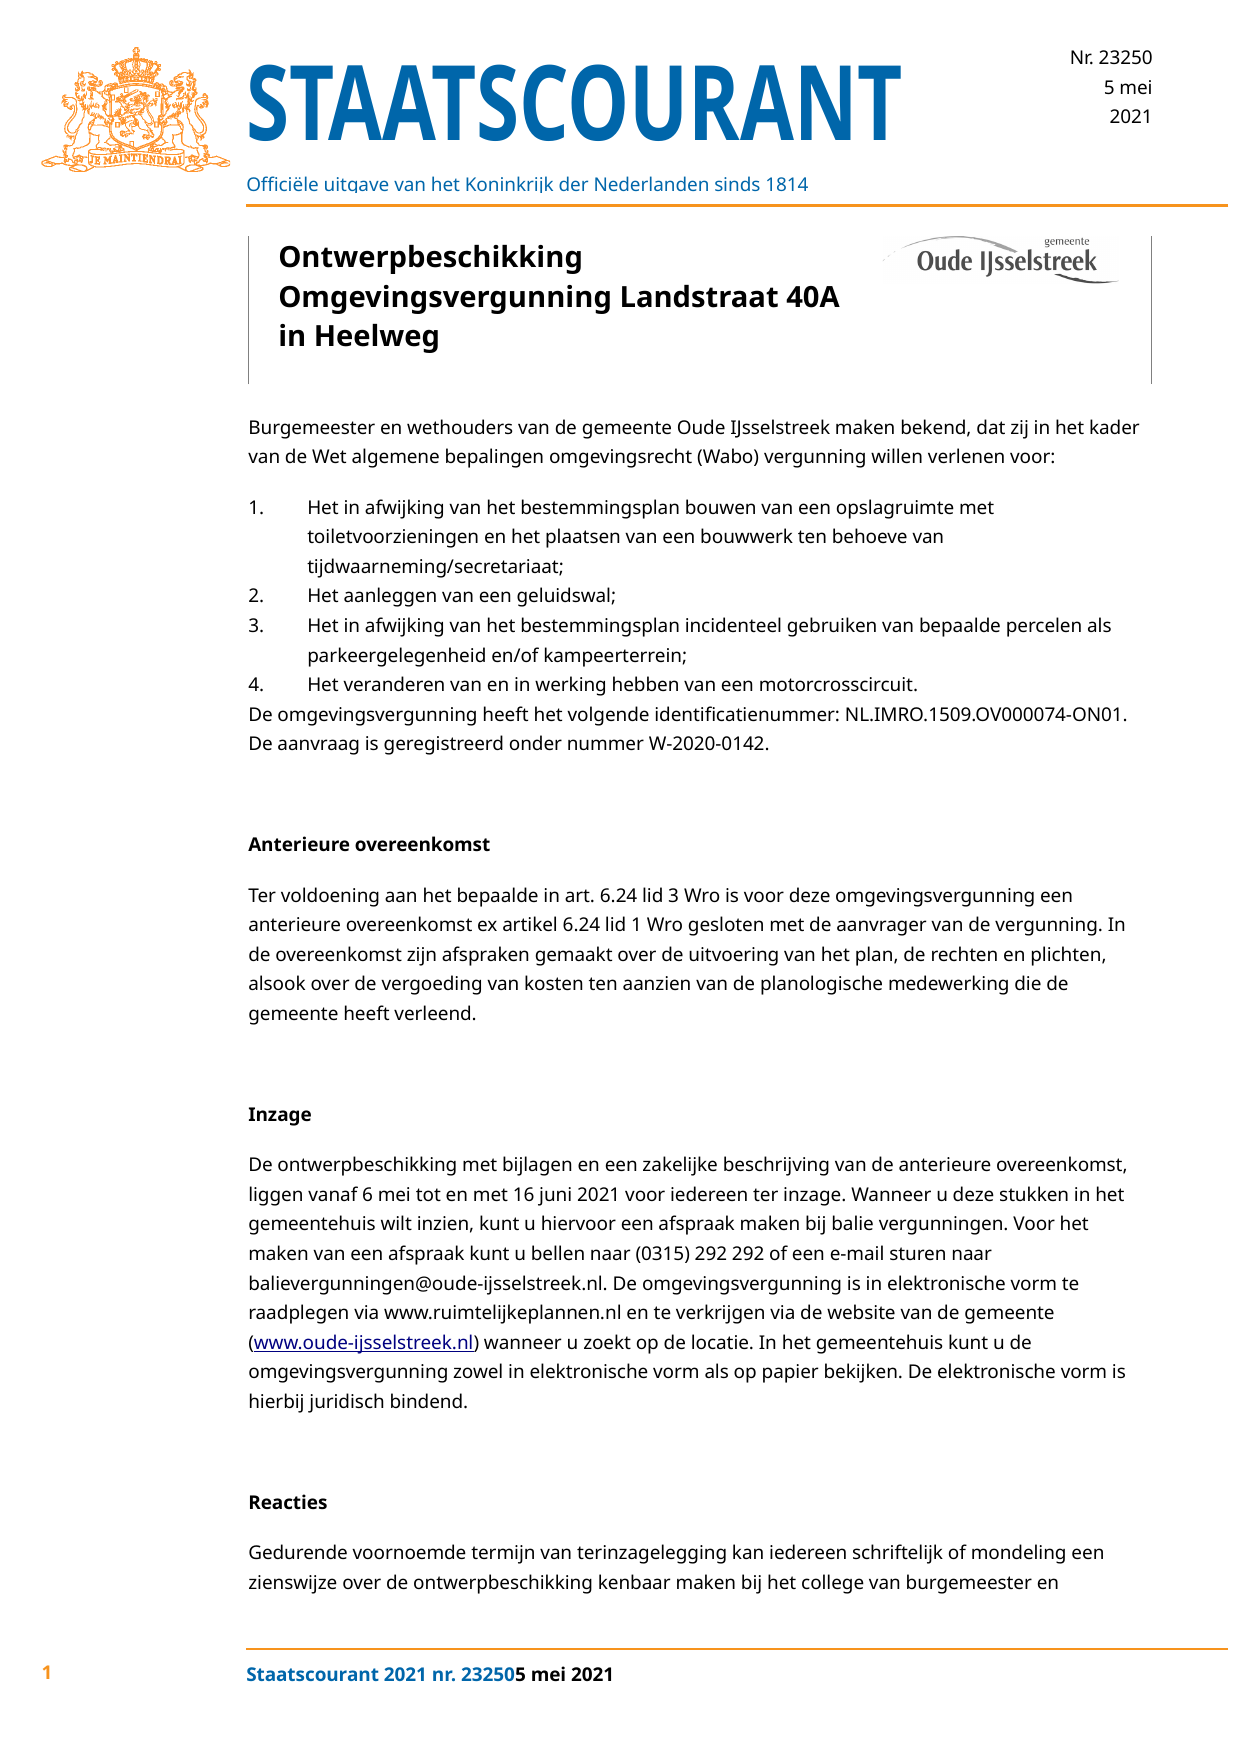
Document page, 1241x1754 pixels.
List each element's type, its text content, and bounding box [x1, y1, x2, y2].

list Het in afwijking van het bestemmingsplan bouwen van een opslagruimte met toiletvoorzieningen en het plaatsen van een bouwwerk ten behoeve van tijdwaarneming/secretariaat; [248, 494, 1152, 579]
table_header Ontwerpbeschikking Omgevingsvergunning Landstraat 40A in Heelweg [249, 236, 850, 384]
text Gedurende voornoemde termijn van terinzagelegging kan iedereen schriftelijk of mondeling een zienswijze over de ontwerpbeschikking kenbaar maken bij het college van burgemeester en [248, 1539, 1152, 1595]
text Anterieure overeenkomst [248, 831, 1152, 857]
picture [882, 236, 1119, 284]
text Inzage [248, 1101, 1152, 1127]
picture [41, 47, 231, 172]
text Ter voldoening aan het bepaalde in art. 6.24 lid 3 Wro is voor deze omgevingsvergunning een anterieure overeenkomst ex artikel 6.24 lid 1 Wro gesloten met de aanvrager van de vergunning. In de overeenkomst zijn afspraken gemaakt over de uitvoering van het plan, de rechten en plichten, alsook over de vergoeding van kosten ten aanzien van de planologische medewerking die de gemeente heeft verleend. [248, 882, 1152, 1026]
list Het aanleggen van een geluidswal; [248, 583, 1152, 608]
table_header [850, 236, 1151, 384]
text De ontwerpbeschikking met bijlagen en een zakelijke beschrijving van de anterieure overeenkomst, liggen vanaf 6 mei tot en met 16 juni 2021 voor iedereen ter inzage. Wanneer u deze stukken in het gemeentehuis wilt inzien, kunt u hiervoor een afspraak maken bij balie vergunningen. Voor het maken van een afspraak kunt u bellen naar (0315) 292 292 of een e-mail sturen naar balievergunningen@oude-ijsselstreek.nl. De omgevingsvergunning is in elektronische vorm te raadplegen via www.ruimtelijkeplannen.nl en te verkrijgen via de website van de gemeente (www.oude-ijsselstreek.nl) wanneer u zoekt op de locatie. In het gemeentehuis kunt u de omgevingsvergunning zowel in elektronische vorm als op papier bekijken. De elektronische vorm is hierbij juridisch bindend. [248, 1151, 1152, 1414]
text De omgevingsvergunning heeft het volgende identificatienummer: NL.IMRO.1509.OV000074-ON01. De aanvraag is geregistreerd onder nummer W-2020-0142. [248, 701, 1152, 756]
text Burgemeester en wethouders van de gemeente Oude IJsselstreek maken bekend, dat zij in het kader van de Wet algemene bepalingen omgevingsrecht (Wabo) vergunning willen verlenen voor: [248, 414, 1152, 469]
list Het veranderen van en in werking hebben van een motorcrosscircuit. [248, 671, 1152, 697]
text Reacties [248, 1489, 1152, 1515]
list Het in afwijking van het bestemmingsplan incidenteel gebruiken van bepaalde percelen als parkeergelegenheid en/of kampeerterrein; [248, 612, 1152, 668]
